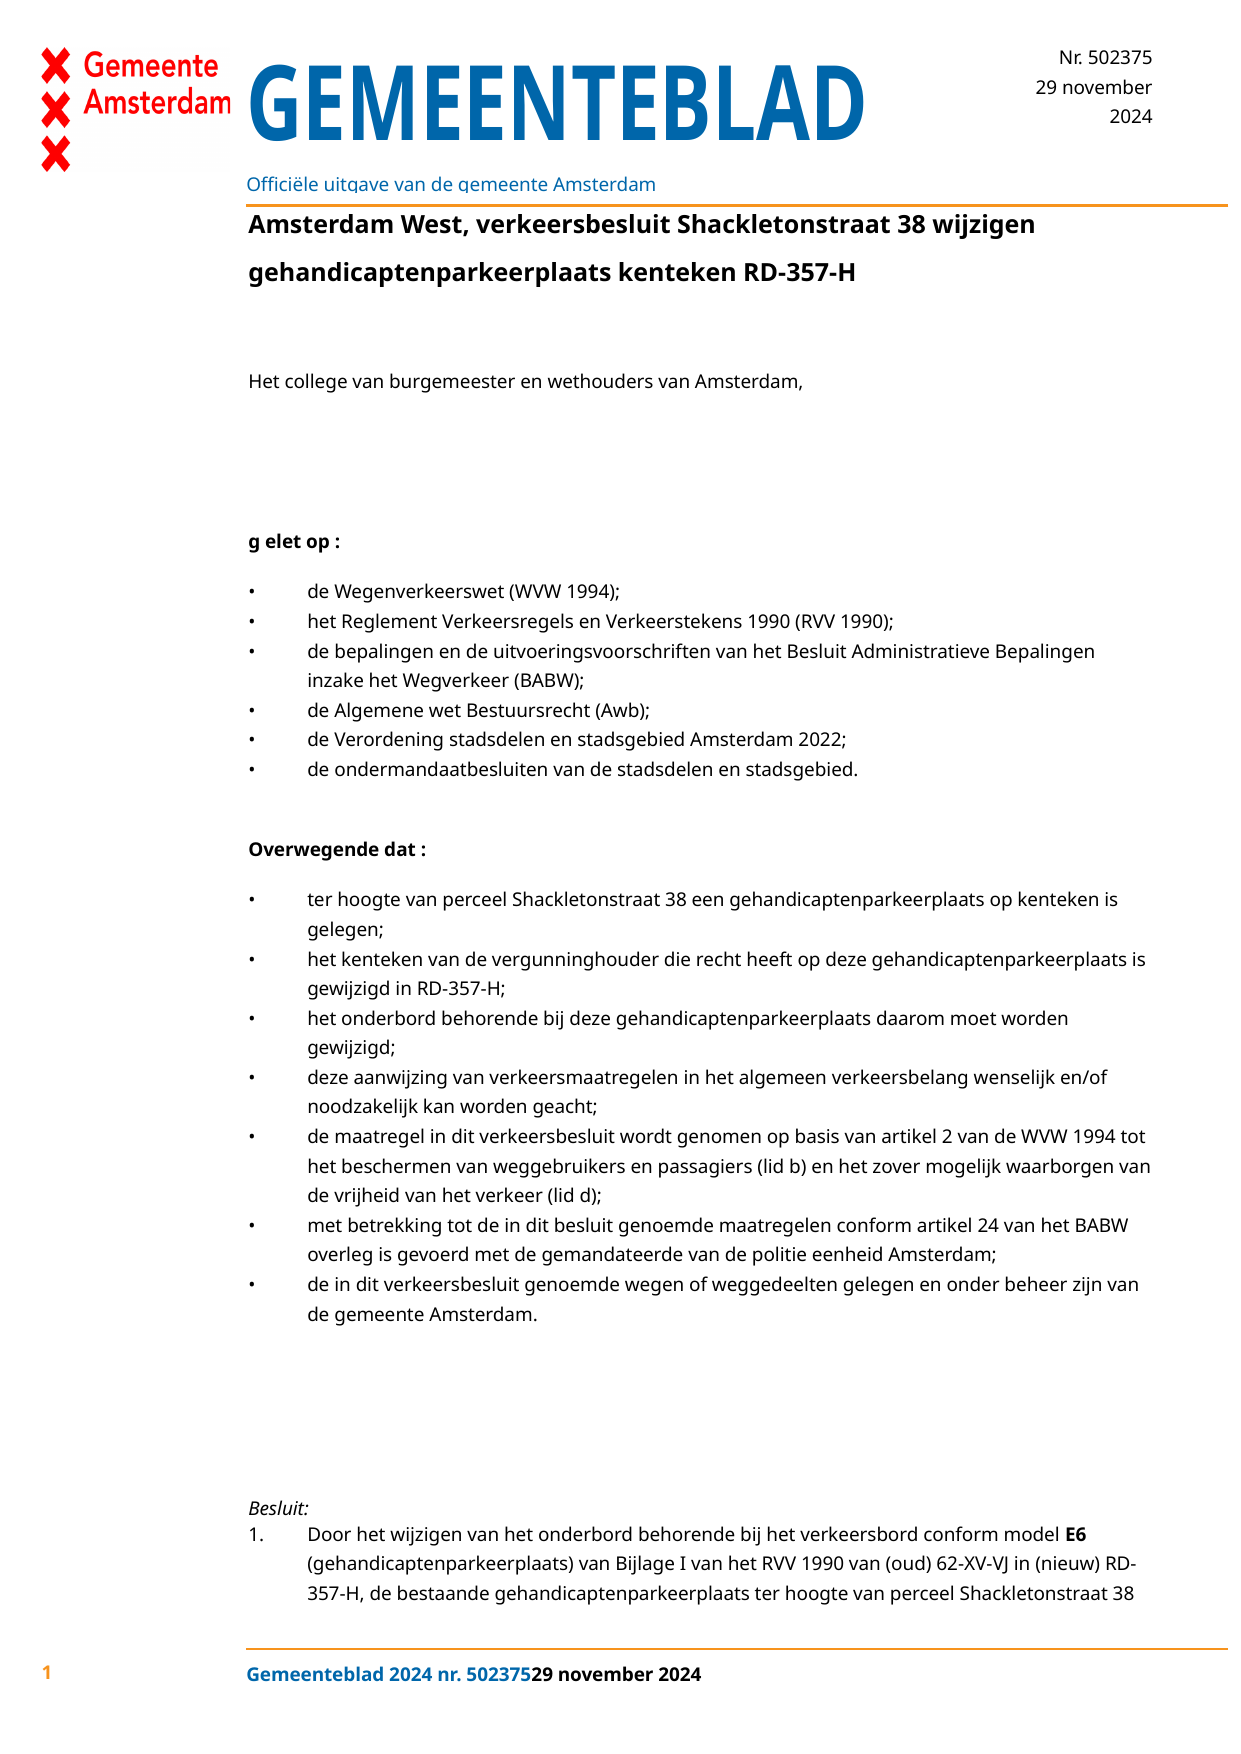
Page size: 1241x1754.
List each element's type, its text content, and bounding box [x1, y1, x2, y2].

text g elet op : [248, 528, 1152, 554]
list het kenteken van de vergunninghouder die recht heeft op deze gehandicaptenparkeerplaats is gewijzigd in RD-357-H; [248, 946, 1152, 1001]
list het onderbord behorende bij deze gehandicaptenparkeerplaats daarom moet worden gewijzigd; [248, 1005, 1152, 1060]
list Door het wijzigen van het onderbord behorende bij het verkeersbord conform model E6 (gehandicaptenparkeerplaats) van Bijlage I van het RVV 1990 van (oud) 62-XV-VJ in (nieuw) RD-357-H, de bestaande gehandicaptenparkeerplaats ter hoogte van perceel Shackletonstraat 38 [248, 1521, 1152, 1606]
list ter hoogte van perceel Shackletonstraat 38 een gehandicaptenparkeerplaats op kenteken is gelegen; [248, 887, 1152, 942]
list de in dit verkeersbesluit genoemde wegen of weggedeelten gelegen en onder beheer zijn van de gemeente Amsterdam. [248, 1271, 1152, 1326]
list deze aanwijzing van verkeersmaatregelen in het algemeen verkeersbelang wenselijk en/of noodzakelijk kan worden geacht; [248, 1064, 1152, 1119]
picture [41, 47, 231, 172]
text Het college van burgemeester en wethouders van Amsterdam, [248, 368, 1152, 394]
text Amsterdam West, verkeersbesluit Shackletonstraat 38 wijzigen gehandicaptenparkeerplaats kenteken RD-357-H [248, 207, 1152, 288]
text Besluit: [248, 1495, 1152, 1521]
list de ondermandaatbesluiten van de stadsdelen en stadsgebied. [248, 756, 1152, 782]
list de maatregel in dit verkeersbesluit wordt genomen op basis van artikel 2 van de WVW 1994 tot het beschermen van weggebruikers en passagiers (lid b) en het zover mogelijk waarborgen van de vrijheid van het verkeer (lid d); [248, 1123, 1152, 1208]
list met betrekking tot de in dit besluit genoemde maatregelen conform artikel 24 van het BABW overleg is gevoerd met de gemandateerde van de politie eenheid Amsterdam; [248, 1212, 1152, 1267]
list de Algemene wet Bestuursrecht (Awb); [248, 697, 1152, 723]
list de Wegenverkeerswet (WVW 1994); [248, 579, 1152, 604]
text Overwegende dat : [248, 836, 1152, 862]
list de bepalingen en de uitvoeringsvoorschriften van het Besluit Administratieve Bepalingen inzake het Wegverkeer (BABW); [248, 638, 1152, 693]
list de Verordening stadsdelen en stadsgebied Amsterdam 2022; [248, 727, 1152, 752]
list het Reglement Verkeersregels en Verkeerstekens 1990 (RVV 1990); [248, 608, 1152, 634]
